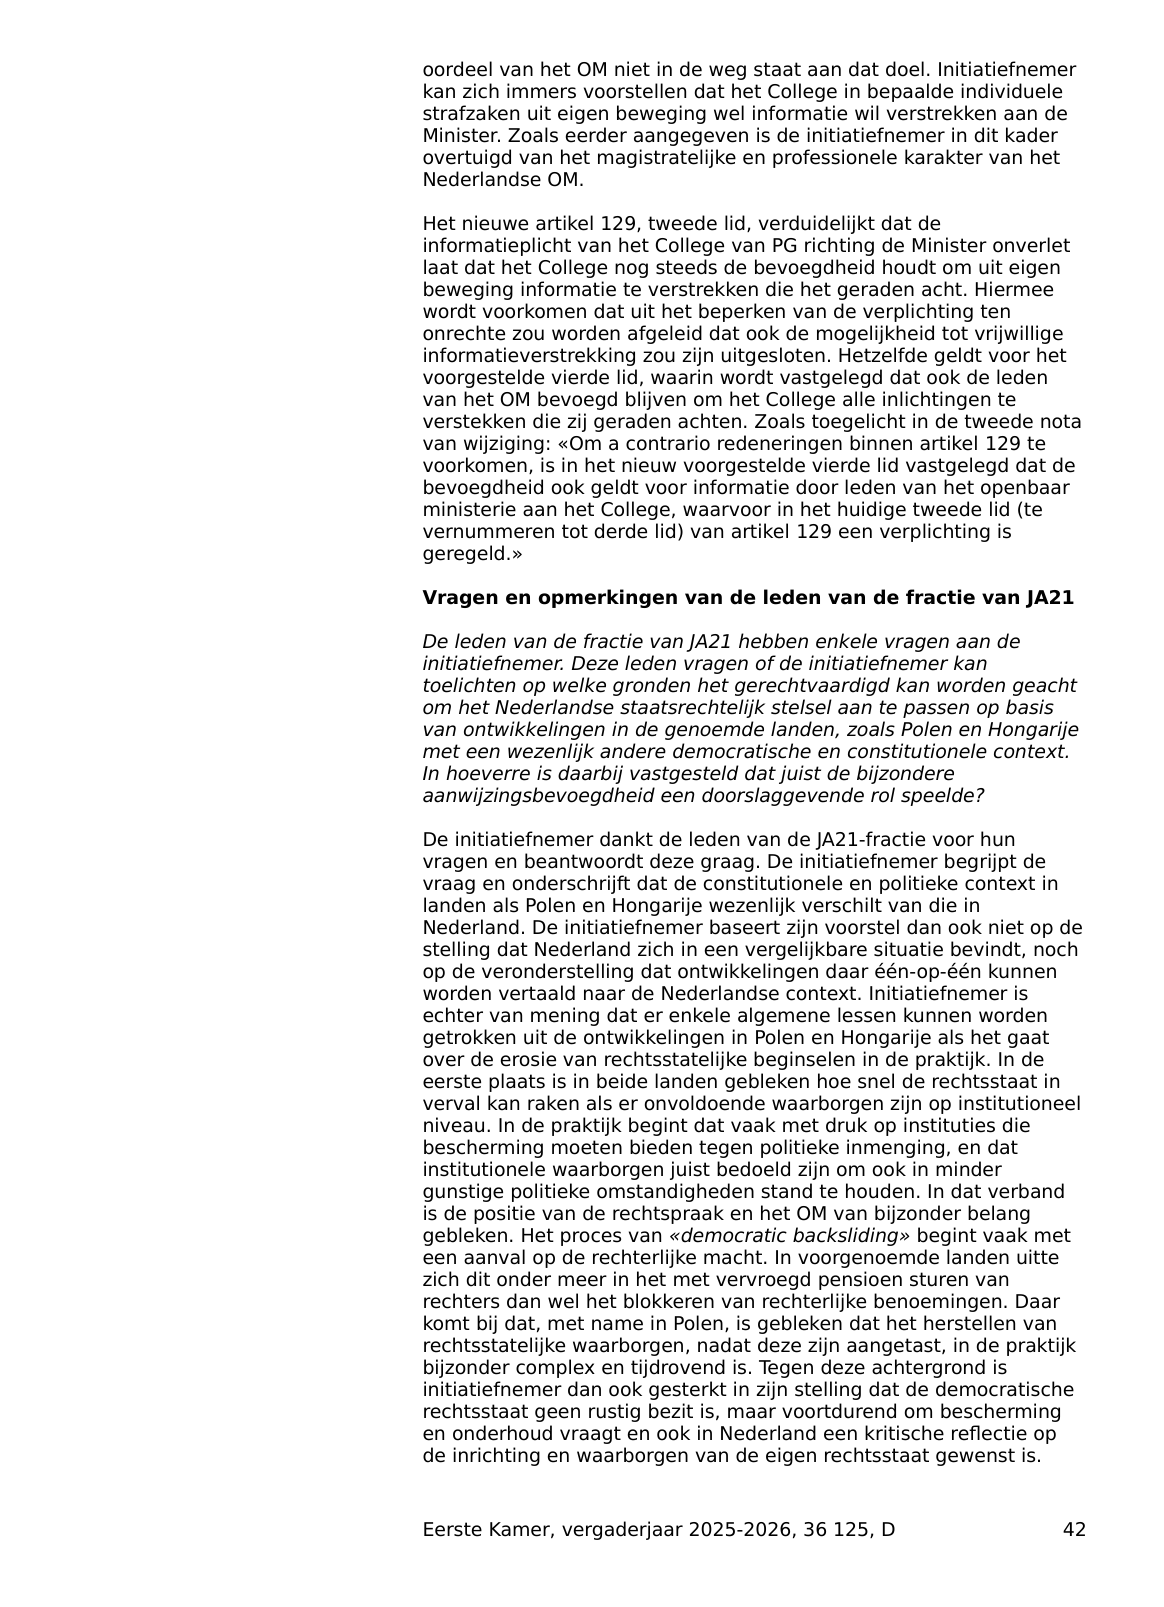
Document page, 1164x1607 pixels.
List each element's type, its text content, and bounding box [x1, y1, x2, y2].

subtitle Vragen en opmerkingen van de leden van de fractie van JA21 [422, 587, 1087, 609]
text De initiatiefnemer dankt de leden van de JA21-fractie voor hun vragen en beantwoordt deze graag. De initiatiefnemer begrijpt de vraag en onderschrijft dat de constitutionele en politieke context in landen als Polen en Hongarije wezenlijk verschilt van die in Nederland. De initiatiefnemer baseert zijn voorstel dan ook niet op de stelling dat Nederland zich in een vergelijkbare situatie bevindt, noch op de veronderstelling dat ontwikkelingen daar één-op-één kunnen worden vertaald naar de Nederlandse context. Initiatiefnemer is echter van mening dat er enkele algemene lessen kunnen worden getrokken uit de ontwikkelingen in Polen en Hongarije als het gaat over de erosie van rechtsstatelijke beginselen in de praktijk. In de eerste plaats is in beide landen gebleken hoe snel de rechtsstaat in verval kan raken als er onvoldoende waarborgen zijn op institutioneel niveau. In de praktijk begint dat vaak met druk op instituties die bescherming moeten bieden tegen politieke inmenging, en dat institutionele waarborgen juist bedoeld zijn om ook in minder gunstige politieke omstandigheden stand te houden. In dat verband is de positie van de rechtspraak en het OM van bijzonder belang gebleken. Het proces van «democratic backsliding» begint vaak met een aanval op de rechterlijke macht. In voorgenoemde landen uitte zich dit onder meer in het met vervroegd pensioen sturen van rechters dan wel het blokkeren van rechterlijke benoemingen. Daar komt bij dat, met name in Polen, is gebleken dat het herstellen van rechtsstatelijke waarborgen, nadat deze zijn aangetast, in de praktijk bijzonder complex en tijdrovend is. Tegen deze achtergrond is initiatiefnemer dan ook gesterkt in zijn stelling dat de democratische rechtsstaat geen rustig bezit is, maar voortdurend om bescherming en onderhoud vraagt en ook in Nederland een kritische reflectie op de inrichting en waarborgen van de eigen rechtsstaat gewenst is. [422, 829, 1087, 1467]
text oordeel van het OM niet in de weg staat aan dat doel. Initiatiefnemer kan zich immers voorstellen dat het College in bepaalde individuele strafzaken uit eigen beweging wel informatie wil verstrekken aan de Minister. Zoals eerder aangegeven is de initiatiefnemer in dit kader overtuigd van het magistratelijke en professionele karakter van het Nederlandse OM. [422, 59, 1087, 191]
text De leden van de fractie van JA21 hebben enkele vragen aan de initiatiefnemer. Deze leden vragen of de initiatiefnemer kan toelichten op welke gronden het gerechtvaardigd kan worden geacht om het Nederlandse staatsrechtelijk stelsel aan te passen op basis van ontwikkelingen in de genoemde landen, zoals Polen en Hongarije met een wezenlijk andere democratische en constitutionele context. In hoeverre is daarbij vastgesteld dat juist de bijzondere aanwijzingsbevoegdheid een doorslaggevende rol speelde? [422, 631, 1087, 807]
text Het nieuwe artikel 129, tweede lid, verduidelijkt dat de informatieplicht van het College van PG richting de Minister onverlet laat dat het College nog steeds de bevoegdheid houdt om uit eigen beweging informatie te verstrekken die het geraden acht. Hiermee wordt voorkomen dat uit het beperken van de verplichting ten onrechte zou worden afgeleid dat ook de mogelijkheid tot vrijwillige informatieverstrekking zou zijn uitgesloten. Hetzelfde geldt voor het voorgestelde vierde lid, waarin wordt vastgelegd dat ook de leden van het OM bevoegd blijven om het College alle inlichtingen te verstekken die zij geraden achten. Zoals toegelicht in de tweede nota van wijziging: «Om a contrario redeneringen binnen artikel 129 te voorkomen, is in het nieuw voorgestelde vierde lid vastgelegd dat de bevoegdheid ook geldt voor informatie door leden van het openbaar ministerie aan het College, waarvoor in het huidige tweede lid (te vernummeren tot derde lid) van artikel 129 een verplichting is geregeld.» [422, 213, 1087, 565]
